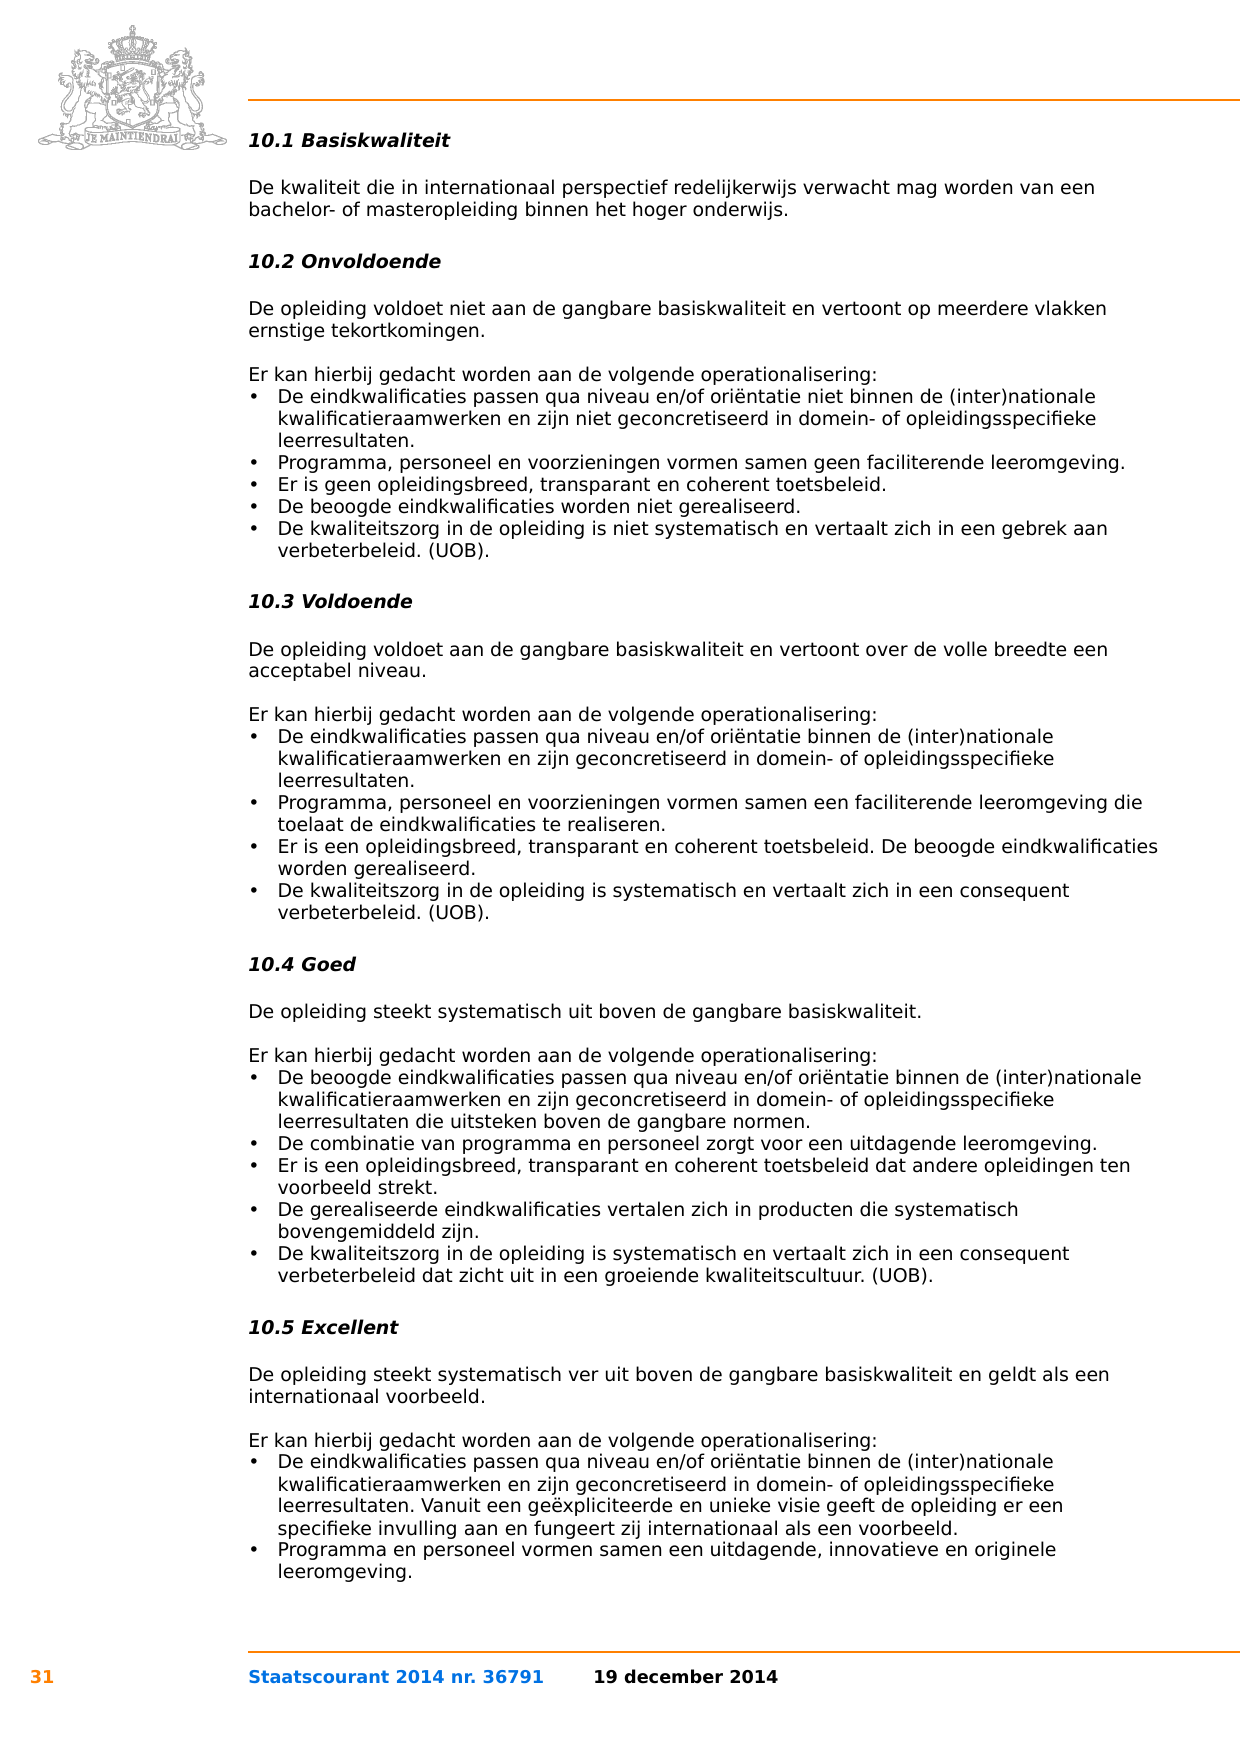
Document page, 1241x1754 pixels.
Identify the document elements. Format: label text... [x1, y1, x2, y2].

text • De kwaliteitszorg in de opleiding is systematisch en vertaalt zich in een consequent verbeterbeleid. (UOB). [248, 880, 1163, 924]
text • Programma, personeel en voorzieningen vormen samen geen faciliterende leeromgeving. [248, 452, 1163, 473]
text Er kan hierbij gedacht worden aan de volgende operationalisering: [248, 704, 1163, 726]
text • De eindkwalificaties passen qua niveau en/of oriëntatie binnen de (inter)nationale kwalificatieraamwerken en zijn geconcretiseerd in domein- of opleidingsspecifieke leerresultaten. Vanuit een geëxpliciteerde en unieke visie geeft de opleiding er een specifieke invulling aan en fungeert zij internationaal als een voorbeeld. [248, 1451, 1163, 1539]
subtitle 10.3 Voldoende [248, 591, 1163, 613]
text • Er is een opleidingsbreed, transparant en coherent toetsbeleid. De beoogde eindkwalificaties worden gerealiseerd. [248, 836, 1163, 880]
text Er kan hierbij gedacht worden aan de volgende operationalisering: [248, 1045, 1163, 1067]
text • De gerealiseerde eindkwalificaties vertalen zich in producten die systematisch bovengemiddeld zijn. [248, 1199, 1163, 1243]
text • De eindkwalificaties passen qua niveau en/of oriëntatie niet binnen de (inter)nationale kwalificatieraamwerken en zijn niet geconcretiseerd in domein- of opleidingsspecifieke leerresultaten. [248, 386, 1163, 452]
text De opleiding steekt systematisch ver uit boven de gangbare basiskwaliteit en geldt als een internationaal voorbeeld. [248, 1364, 1163, 1408]
text Er kan hierbij gedacht worden aan de volgende operationalisering: [248, 1429, 1163, 1451]
text De opleiding voldoet niet aan de gangbare basiskwaliteit en vertoont op meerdere vlakken ernstige tekortkomingen. [248, 298, 1163, 342]
text Er kan hierbij gedacht worden aan de volgende operationalisering: [248, 364, 1163, 386]
subtitle 10.1 Basiskwaliteit [248, 130, 1163, 152]
text • De kwaliteitszorg in de opleiding is niet systematisch en vertaalt zich in een gebrek aan verbeterbeleid. (UOB). [248, 517, 1163, 561]
text De kwaliteit die in internationaal perspectief redelijkerwijs verwacht mag worden van een bachelor- of masteropleiding binnen het hoger onderwijs. [248, 177, 1163, 221]
text De opleiding voldoet aan de gangbare basiskwaliteit en vertoont over de volle breedte een acceptabel niveau. [248, 638, 1163, 682]
text • Programma en personeel vormen samen een uitdagende, innovatieve en originele leeromgeving. [248, 1539, 1163, 1583]
subtitle 10.2 Onvoldoende [248, 251, 1163, 273]
text • De kwaliteitszorg in de opleiding is systematisch en vertaalt zich in een consequent verbeterbeleid dat zicht uit in een groeiende kwaliteitscultuur. (UOB). [248, 1243, 1163, 1287]
text • Er is geen opleidingsbreed, transparant en coherent toetsbeleid. [248, 473, 1163, 496]
text • De combinatie van programma en personeel zorgt voor een uitdagende leeromgeving. [248, 1133, 1163, 1155]
subtitle 10.5 Excellent [248, 1317, 1163, 1339]
text • Er is een opleidingsbreed, transparant en coherent toetsbeleid dat andere opleidingen ten voorbeeld strekt. [248, 1155, 1163, 1199]
text • De beoogde eindkwalificaties worden niet gerealiseerd. [248, 496, 1163, 517]
picture [38, 25, 227, 150]
text • De beoogde eindkwalificaties passen qua niveau en/of oriëntatie binnen de (inter)nationale kwalificatieraamwerken en zijn geconcretiseerd in domein- of opleidingsspecifieke leerresultaten die uitsteken boven de gangbare normen. [248, 1067, 1163, 1133]
subtitle 10.4 Goed [248, 954, 1163, 976]
text • Programma, personeel en voorzieningen vormen samen een faciliterende leeromgeving die toelaat de eindkwalificaties te realiseren. [248, 792, 1163, 836]
text De opleiding steekt systematisch uit boven de gangbare basiskwaliteit. [248, 1001, 1163, 1023]
text • De eindkwalificaties passen qua niveau en/of oriëntatie binnen de (inter)nationale kwalificatieraamwerken en zijn geconcretiseerd in domein- of opleidingsspecifieke leerresultaten. [248, 726, 1163, 792]
